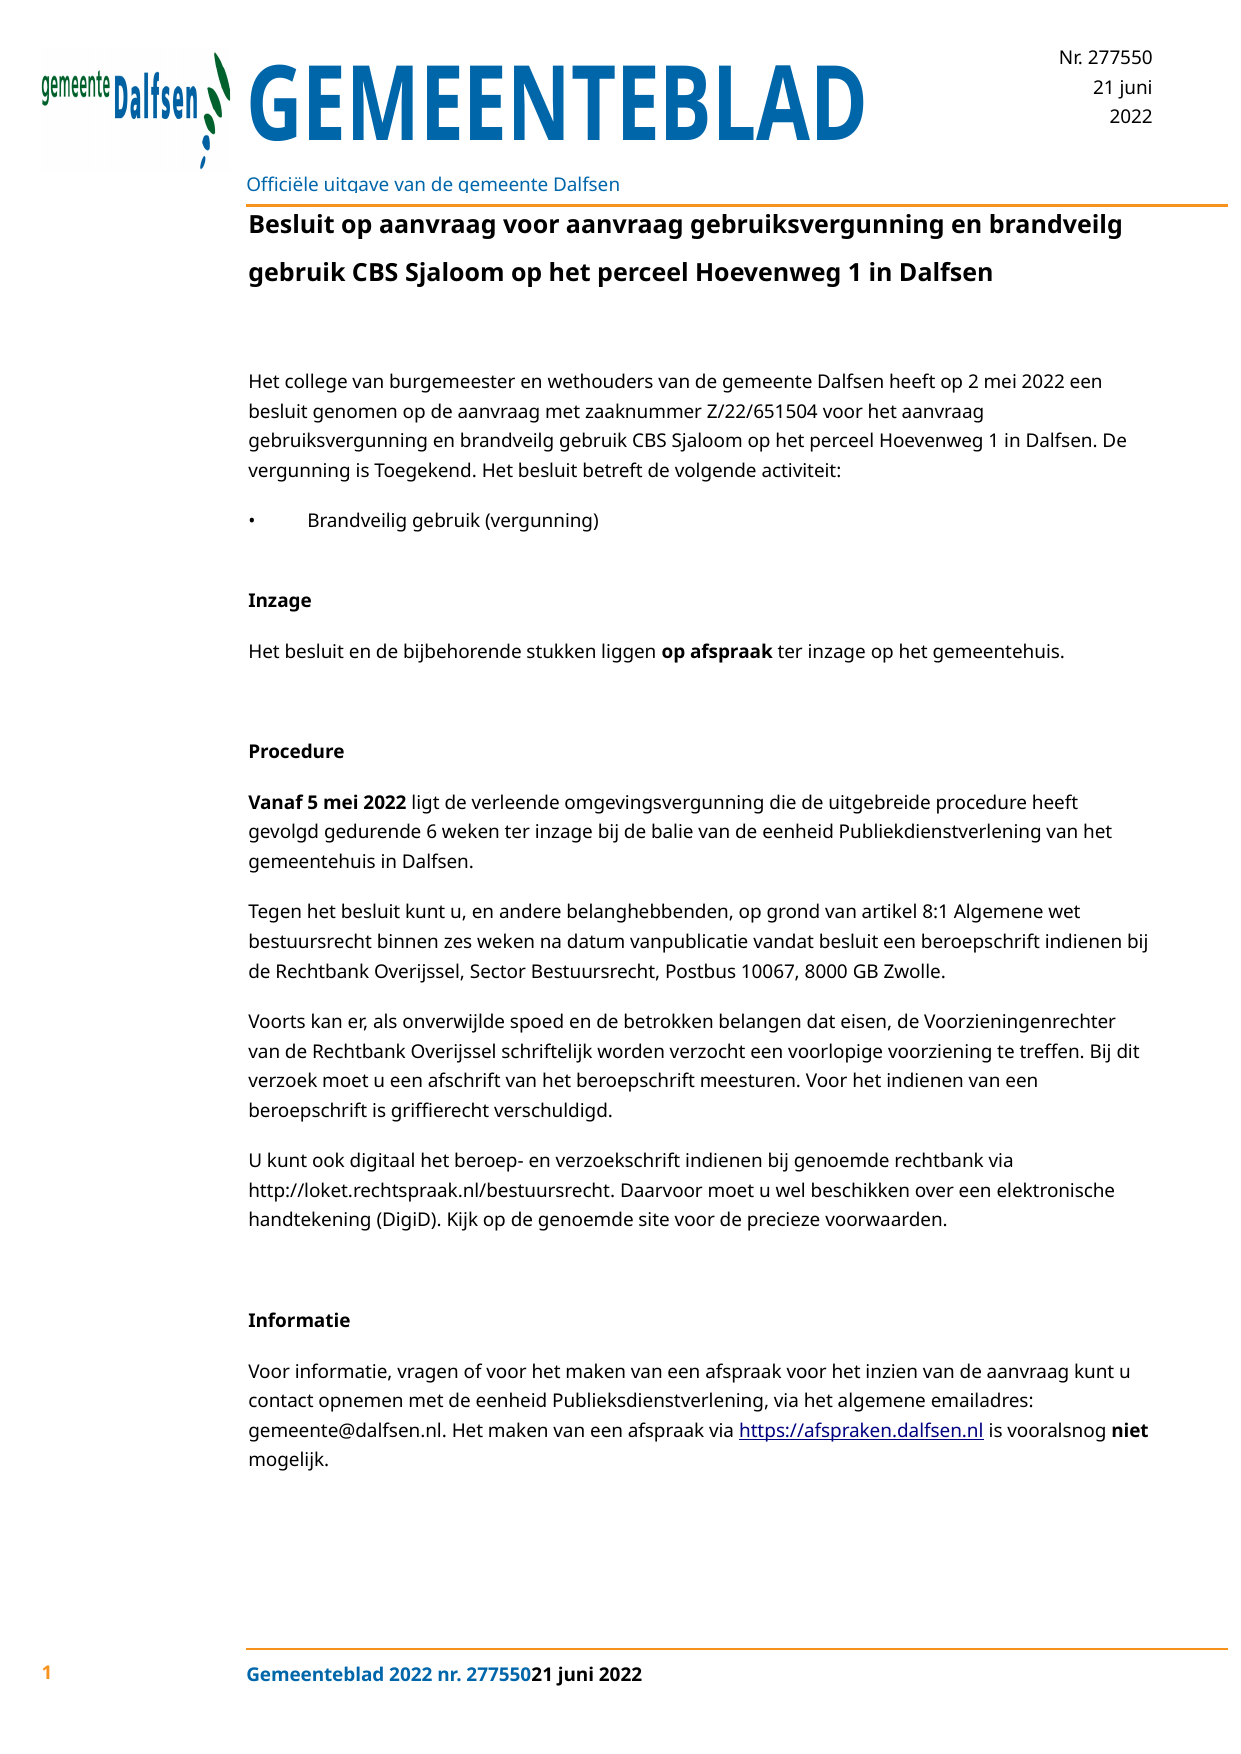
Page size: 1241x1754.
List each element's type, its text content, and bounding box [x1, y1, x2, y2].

text Voorts kan er, als onverwijlde spoed en de betrokken belangen dat eisen, de Voorzieningenrechter van de Rechtbank Overijssel schriftelijk worden verzocht een voorlopige voorziening te treffen. Bij dit verzoek moet u een afschrift van het beroepschrift meesturen. Voor het indienen van een beroepschrift is griffierecht verschuldigd. [248, 1008, 1152, 1123]
picture [41, 47, 231, 172]
text Besluit op aanvraag voor aanvraag gebruiksvergunning en brandveilg gebruik CBS Sjaloom op het perceel Hoevenweg 1 in Dalfsen [248, 207, 1152, 288]
text Vanaf 5 mei 2022 ligt de verleende omgevingsvergunning die de uitgebreide procedure heeft gevolgd gedurende 6 weken ter inzage bij de balie van de eenheid Publiekdienstverlening van het gemeentehuis in Dalfsen. [248, 789, 1152, 874]
text Inzage [248, 587, 1152, 613]
text Het besluit en de bijbehorende stukken liggen op afspraak ter inzage op het gemeentehuis. [248, 638, 1152, 664]
text Procedure [248, 739, 1152, 764]
text Tegen het besluit kunt u, en andere belanghebbenden, op grond van artikel 8:1 Algemene wet bestuursrecht binnen zes weken na datum vanpublicatie vandat besluit een beroepschrift indienen bij de Rechtbank Overijssel, Sector Bestuursrecht, Postbus 10067, 8000 GB Zwolle. [248, 899, 1152, 984]
text Het college van burgemeester en wethouders van de gemeente Dalfsen heeft op 2 mei 2022 een besluit genomen op de aanvraag met zaaknummer Z/22/651504 voor het aanvraag gebruiksvergunning en brandveilg gebruik CBS Sjaloom op het perceel Hoevenweg 1 in Dalfsen. De vergunning is Toegekend. Het besluit betreft de volgende activiteit: [248, 368, 1152, 483]
text Voor informatie, vragen of voor het maken van een afspraak voor het inzien van de aanvraag kunt u contact opnemen met de eenheid Publieksdienstverlening, via het algemene emailadres: gemeente@dalfsen.nl. Het maken van een afspraak via https://afspraken.dalfsen.nl is vooralsnog niet mogelijk. [248, 1358, 1152, 1472]
text U kunt ook digitaal het beroep- en verzoekschrift indienen bij genoemde rechtbank via http://loket.rechtspraak.nl/bestuursrecht. Daarvoor moet u wel beschikken over een elektronische handtekening (DigiD). Kijk op de genoemde site voor de precieze voorwaarden. [248, 1147, 1152, 1232]
list Brandveilig gebruik (vergunning) [248, 507, 1152, 533]
text Informatie [248, 1307, 1152, 1333]
